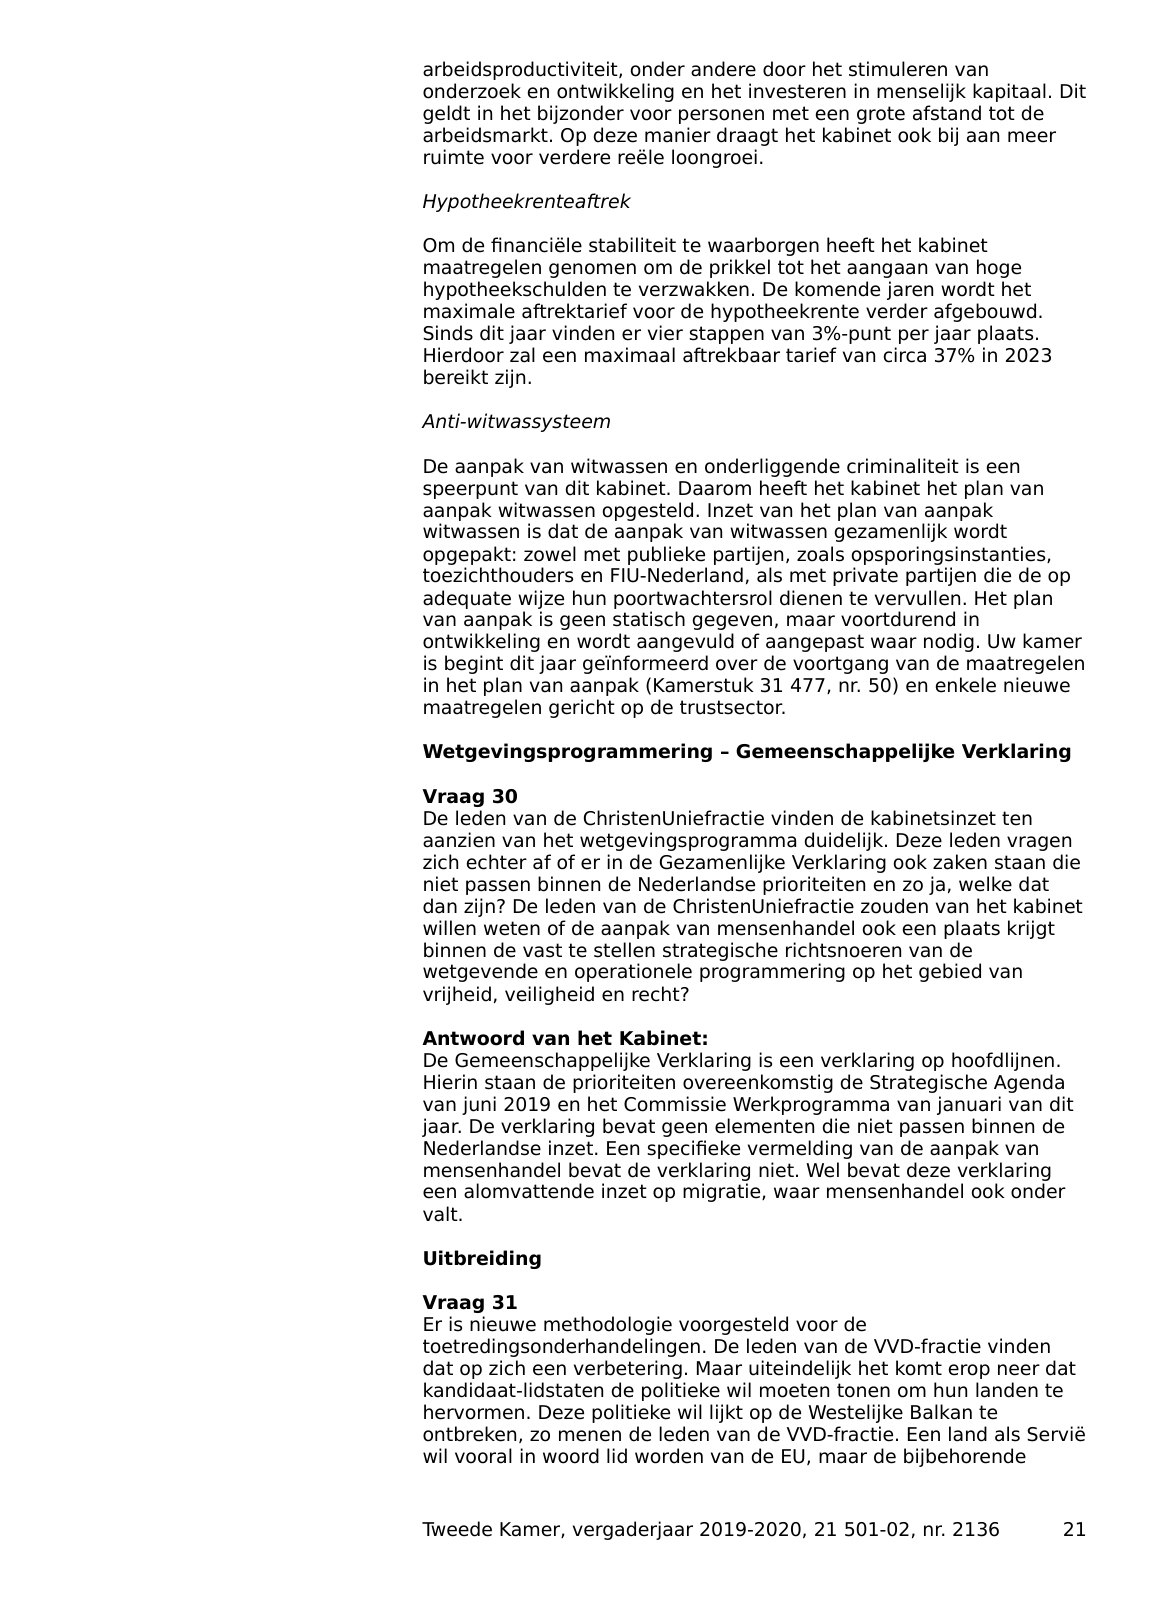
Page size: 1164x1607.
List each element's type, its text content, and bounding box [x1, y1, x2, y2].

text De Gemeenschappelijke Verklaring is een verklaring op hoofdlijnen. Hierin staan de prioriteiten overeenkomstig de Strategische Agenda van juni 2019 en het Commissie Werkprogramma van januari van dit jaar. De verklaring bevat geen elementen die niet passen binnen de Nederlandse inzet. Een specifieke vermelding van de aanpak van mensenhandel bevat de verklaring niet. Wel bevat deze verklaring een alomvattende inzet op migratie, waar mensenhandel ook onder valt. [422, 1049, 1087, 1225]
subtitle Hypotheekrenteaftrek [422, 191, 1087, 213]
text Vraag 31 [422, 1292, 1087, 1314]
text Er is nieuwe methodologie voorgesteld voor de toetredingsonderhandelingen. De leden van de VVD-fractie vinden dat op zich een verbetering. Maar uiteindelijk het komt erop neer dat kandidaat-lidstaten de politieke wil moeten tonen om hun landen te hervormen. Deze politieke wil lijkt op de Westelijke Balkan te ontbreken, zo menen de leden van de VVD-fractie. Een land als Servië wil vooral in woord lid worden van de EU, maar de bijbehorende [422, 1314, 1087, 1468]
text Antwoord van het Kabinet: [422, 1028, 1087, 1049]
text arbeidsproductiviteit, onder andere door het stimuleren van onderzoek en ontwikkeling en het investeren in menselijk kapitaal. Dit geldt in het bijzonder voor personen met een grote afstand tot de arbeidsmarkt. Op deze manier draagt het kabinet ook bij aan meer ruimte voor verdere reële loongroei. [422, 59, 1087, 169]
text De aanpak van witwassen en onderliggende criminaliteit is een speerpunt van dit kabinet. Daarom heeft het kabinet het plan van aanpak witwassen opgesteld. Inzet van het plan van aanpak witwassen is dat de aanpak van witwassen gezamenlijk wordt opgepakt: zowel met publieke partijen, zoals opsporingsinstanties, toezichthouders en FIU-Nederland, als met private partijen die de op adequate wijze hun poortwachtersrol dienen te vervullen. Het plan van aanpak is geen statisch gegeven, maar voortdurend in ontwikkeling en wordt aangevuld of aangepast waar nodig. Uw kamer is begint dit jaar geïnformeerd over de voortgang van de maatregelen in het plan van aanpak (Kamerstuk 31 477, nr. 50) en enkele nieuwe maatregelen gericht op de trustsector. [422, 456, 1087, 719]
subtitle Wetgevingsprogrammering – Gemeenschappelijke Verklaring [422, 741, 1087, 763]
subtitle Uitbreiding [422, 1248, 1087, 1269]
text De leden van de ChristenUniefractie vinden de kabinetsinzet ten aanzien van het wetgevingsprogramma duidelijk. Deze leden vragen zich echter af of er in de Gezamenlijke Verklaring ook zaken staan die niet passen binnen de Nederlandse prioriteiten en zo ja, welke dat dan zijn? De leden van de ChristenUniefractie zouden van het kabinet willen weten of de aanpak van mensenhandel ook een plaats krijgt binnen de vast te stellen strategische richtsnoeren van de wetgevende en operationele programmering op het gebied van vrijheid, veiligheid en recht? [422, 808, 1087, 1005]
text Om de financiële stabiliteit te waarborgen heeft het kabinet maatregelen genomen om de prikkel tot het aangaan van hoge hypotheekschulden te verzwakken. De komende jaren wordt het maximale aftrektarief voor de hypotheekrente verder afgebouwd. Sinds dit jaar vinden er vier stappen van 3%-punt per jaar plaats. Hierdoor zal een maximaal aftrekbaar tarief van circa 37% in 2023 bereikt zijn. [422, 235, 1087, 389]
subtitle Anti-witwassysteem [422, 411, 1087, 433]
text Vraag 30 [422, 786, 1087, 808]
